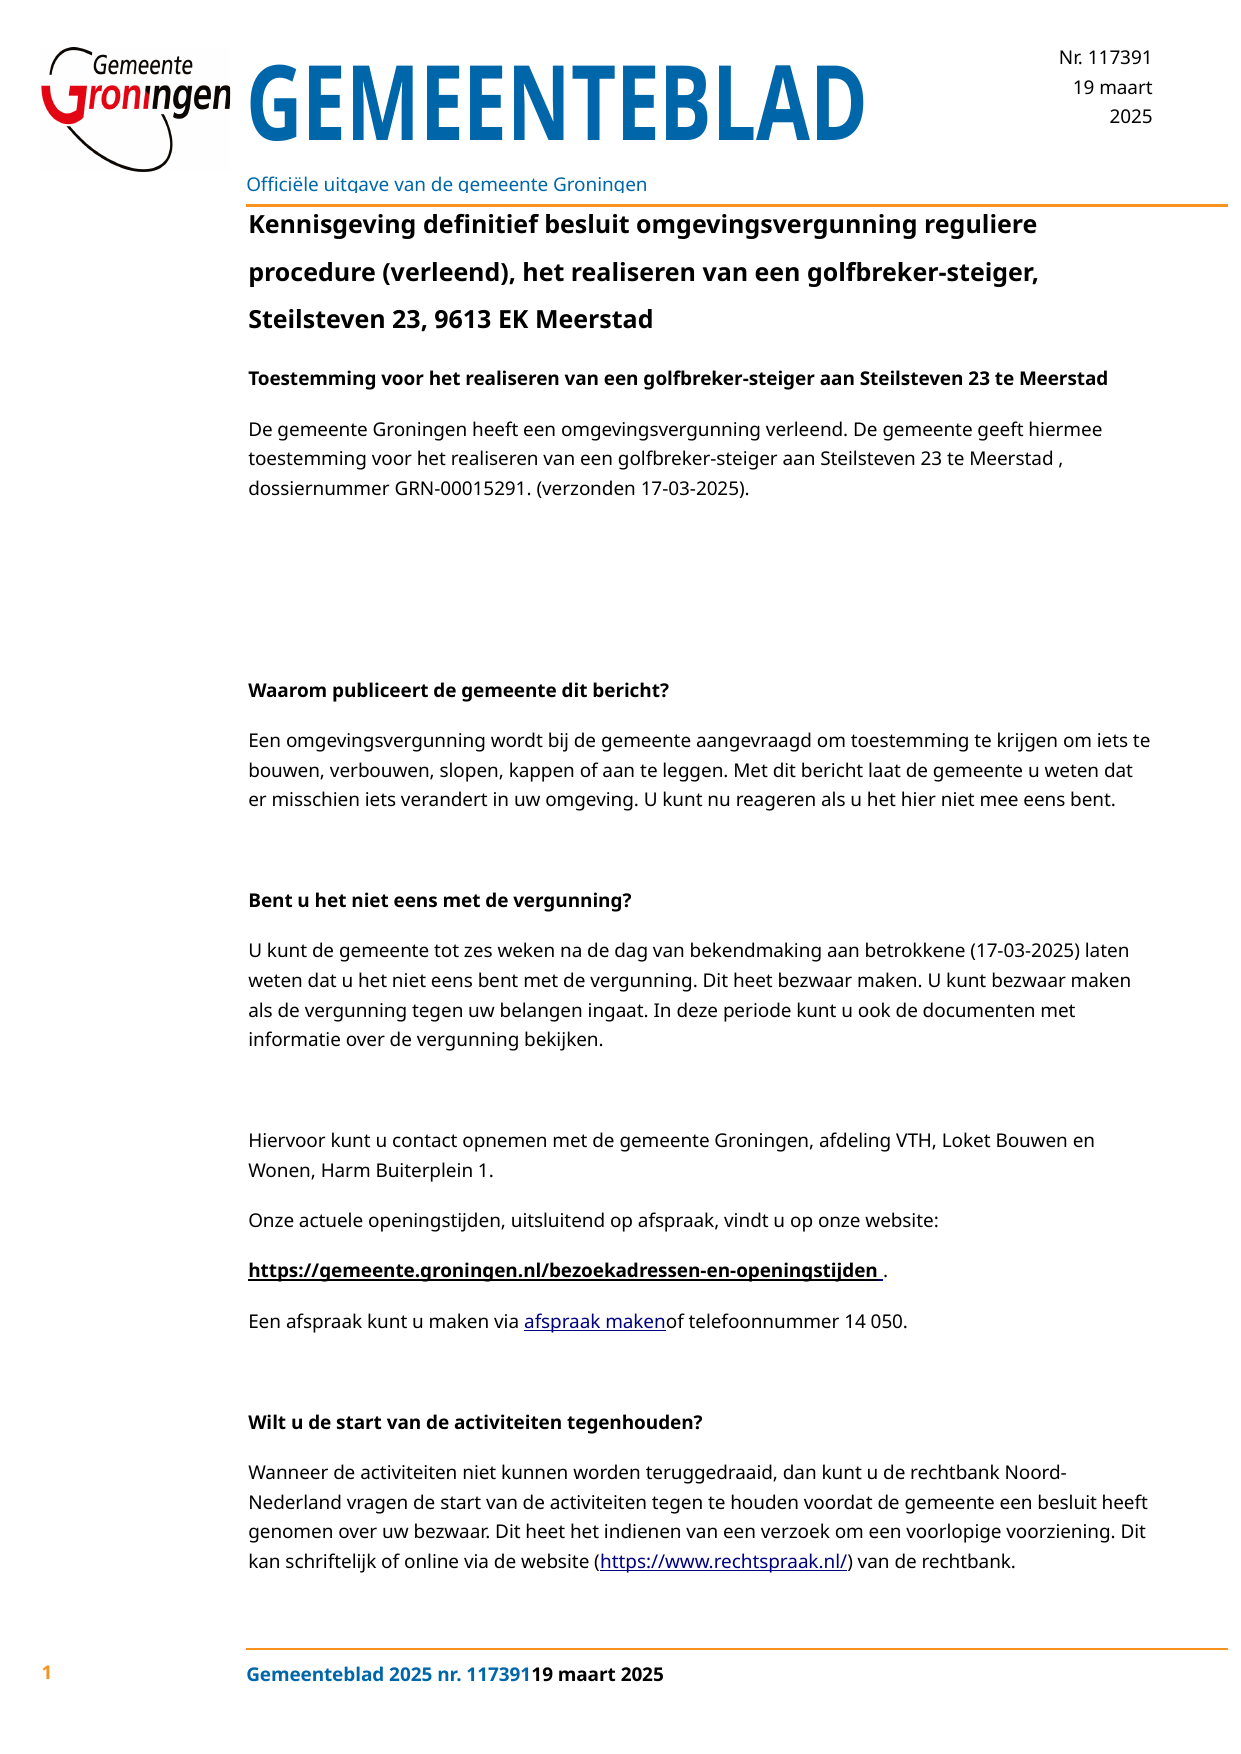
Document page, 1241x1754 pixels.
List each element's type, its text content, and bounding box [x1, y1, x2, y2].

text Wilt u de start van de activiteiten tegenhouden? [248, 1409, 1152, 1434]
text Kennisgeving definitief besluit omgevingsvergunning reguliere procedure (verleend), het realiseren van een golfbreker-steiger, Steilsteven 23, 9613 EK Meerstad [248, 207, 1152, 336]
text Een afspraak kunt u maken via afspraak makenof telefoonnummer 14 050. [248, 1308, 1152, 1334]
text Onze actuele openingstijden, uitsluitend op afspraak, vindt u op onze website: [248, 1207, 1152, 1233]
text Waarom publiceert de gemeente dit bericht? [248, 677, 1152, 702]
text Toestemming voor het realiseren van een golfbreker-steiger aan Steilsteven 23 te Meerstad [248, 366, 1152, 391]
text U kunt de gemeente tot zes weken na de dag van bekendmaking aan betrokkene (17-03-2025) laten weten dat u het niet eens bent met de vergunning. Dit heet bezwaar maken. U kunt bezwaar maken als de vergunning tegen uw belangen ingaat. In deze periode kunt u ook de documenten met informatie over de vergunning bekijken. [248, 938, 1152, 1052]
picture [41, 47, 231, 172]
text https://gemeente.groningen.nl/bezoekadressen-en-openingstijden . [248, 1258, 1152, 1283]
text Wanneer de activiteiten niet kunnen worden teruggedraaid, dan kunt u de rechtbank Noord-Nederland vragen de start van de activiteiten tegen te houden voordat de gemeente een besluit heeft genomen over uw bezwaar. Dit heet het indienen van een verzoek om een voorlopige voorziening. Dit kan schriftelijk of online via de website (https://www.rechtspraak.nl/) van de rechtbank. [248, 1459, 1152, 1574]
text Een omgevingsvergunning wordt bij de gemeente aangevraagd om toestemming te krijgen om iets te bouwen, verbouwen, slopen, kappen of aan te leggen. Met dit bericht laat de gemeente u weten dat er misschien iets verandert in uw omgeving. U kunt nu reageren als u het hier niet mee eens bent. [248, 727, 1152, 812]
text Bent u het niet eens met de vergunning? [248, 887, 1152, 913]
text De gemeente Groningen heeft een omgevingsvergunning verleend. De gemeente geeft hiermee toestemming voor het realiseren van een golfbreker-steiger aan Steilsteven 23 te Meerstad , dossiernummer GRN-00015291. (verzonden 17-03-2025). [248, 416, 1152, 501]
text Hiervoor kunt u contact opnemen met de gemeente Groningen, afdeling VTH, Loket Bouwen en Wonen, Harm Buiterplein 1. [248, 1127, 1152, 1182]
